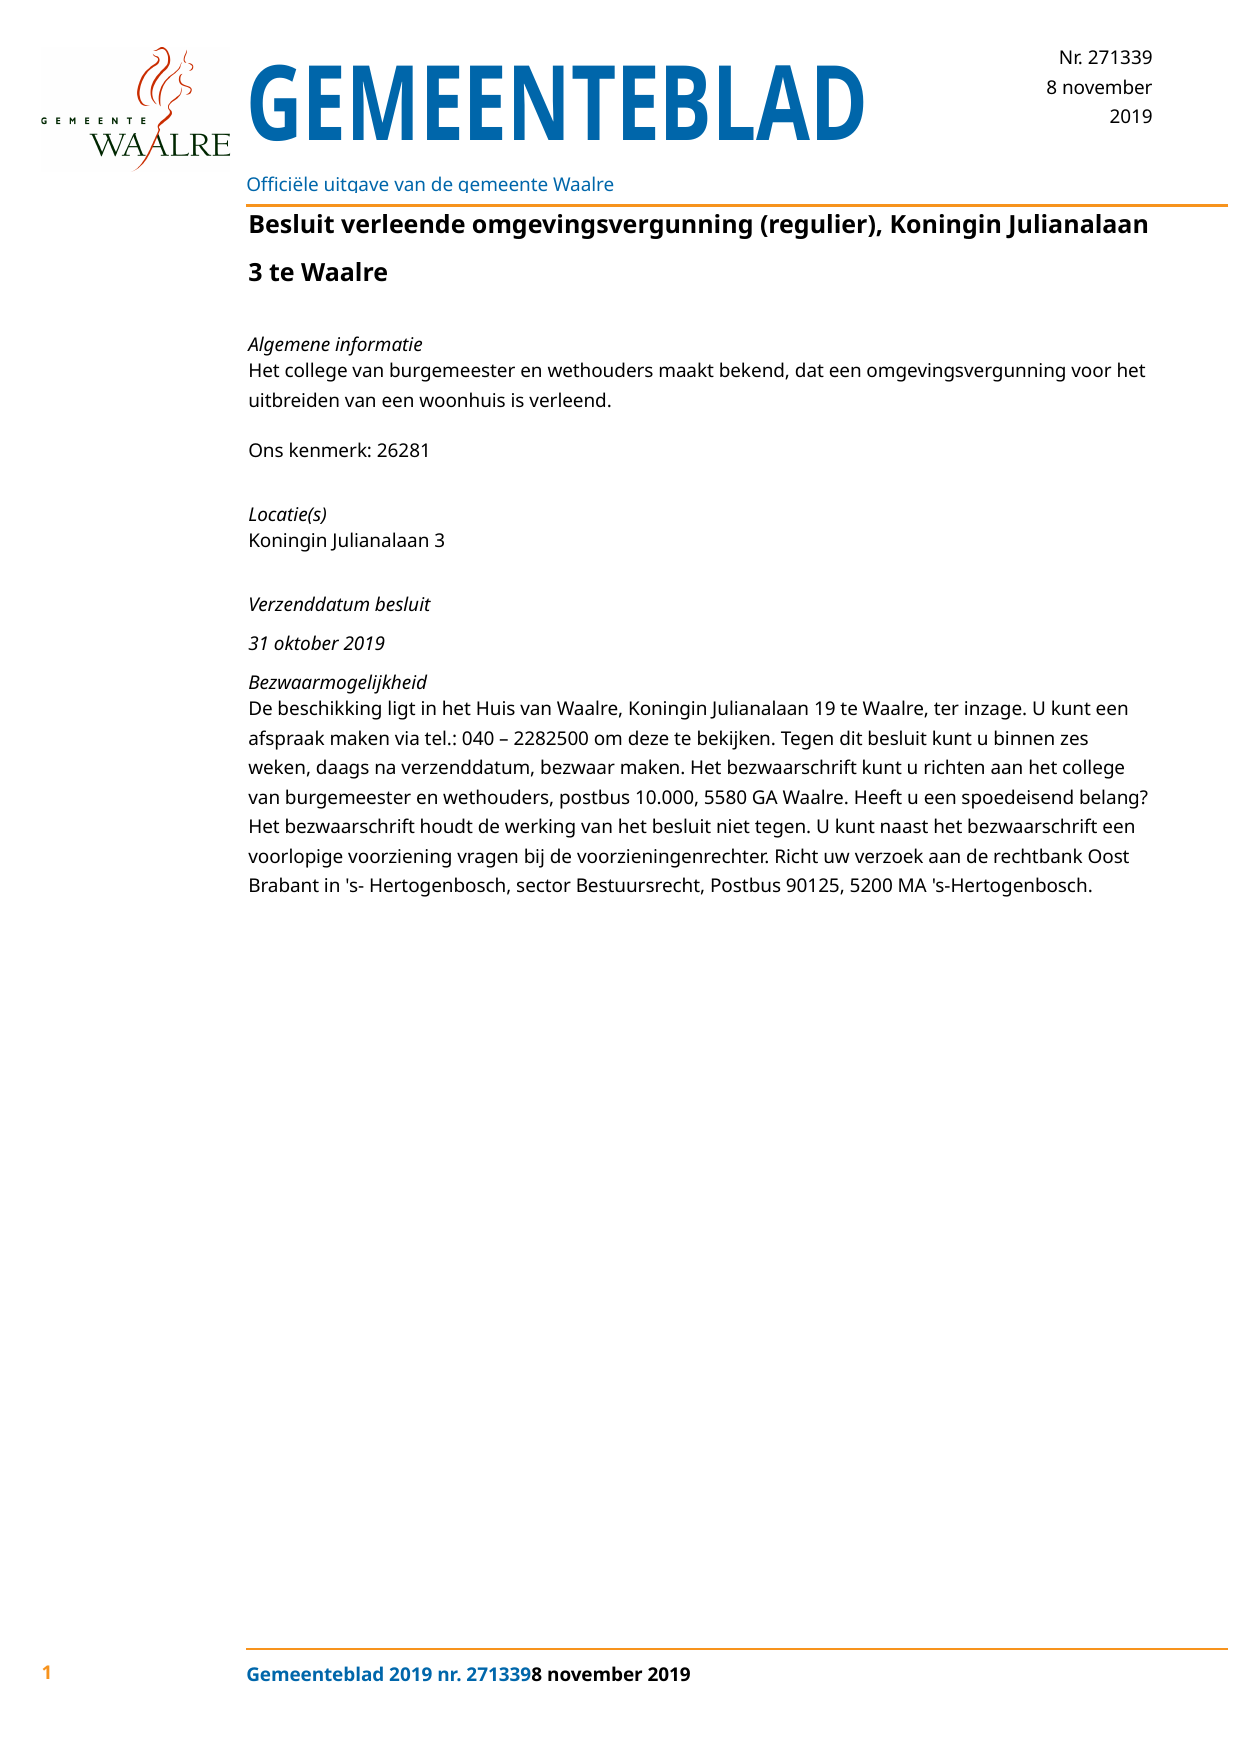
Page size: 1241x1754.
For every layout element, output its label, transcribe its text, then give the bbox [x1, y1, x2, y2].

text Bezwaarmogelijkheid [248, 669, 1152, 695]
text Ons kenmerk: 26281 [248, 437, 1152, 463]
text Algemene informatie [248, 331, 1152, 357]
text Besluit verleende omgevingsvergunning (regulier), Koningin Julianalaan 3 te Waalre [248, 207, 1152, 288]
text Het college van burgemeester en wethouders maakt bekend, dat een omgevingsvergunning voor het uitbreiden van een woonhuis is verleend. [248, 357, 1152, 412]
text De beschikking ligt in het Huis van Waalre, Koningin Julianalaan 19 te Waalre, ter inzage. U kunt een afspraak maken via tel.: 040 – 2282500 om deze te bekijken. Tegen dit besluit kunt u binnen zes weken, daags na verzenddatum, bezwaar maken. Het bezwaarschrift kunt u richten aan het college van burgemeester en wethouders, postbus 10.000, 5580 GA Waalre. Heeft u een spoedeisend belang? Het bezwaarschrift houdt de werking van het besluit niet tegen. U kunt naast het bezwaarschrift een voorlopige voorziening vragen bij de voorzieningenrechter. Richt uw verzoek aan de rechtbank Oost Brabant in 's- Hertogenbosch, sector Bestuursrecht, Postbus 90125, 5200 MA 's-Hertogenbosch. [248, 695, 1152, 898]
text Verzenddatum besluit [248, 591, 1152, 617]
text Locatie(s) [248, 501, 1152, 527]
picture [41, 47, 231, 172]
text Koningin Julianalaan 3 [248, 527, 1152, 553]
text 31 oktober 2019 [248, 630, 1152, 656]
